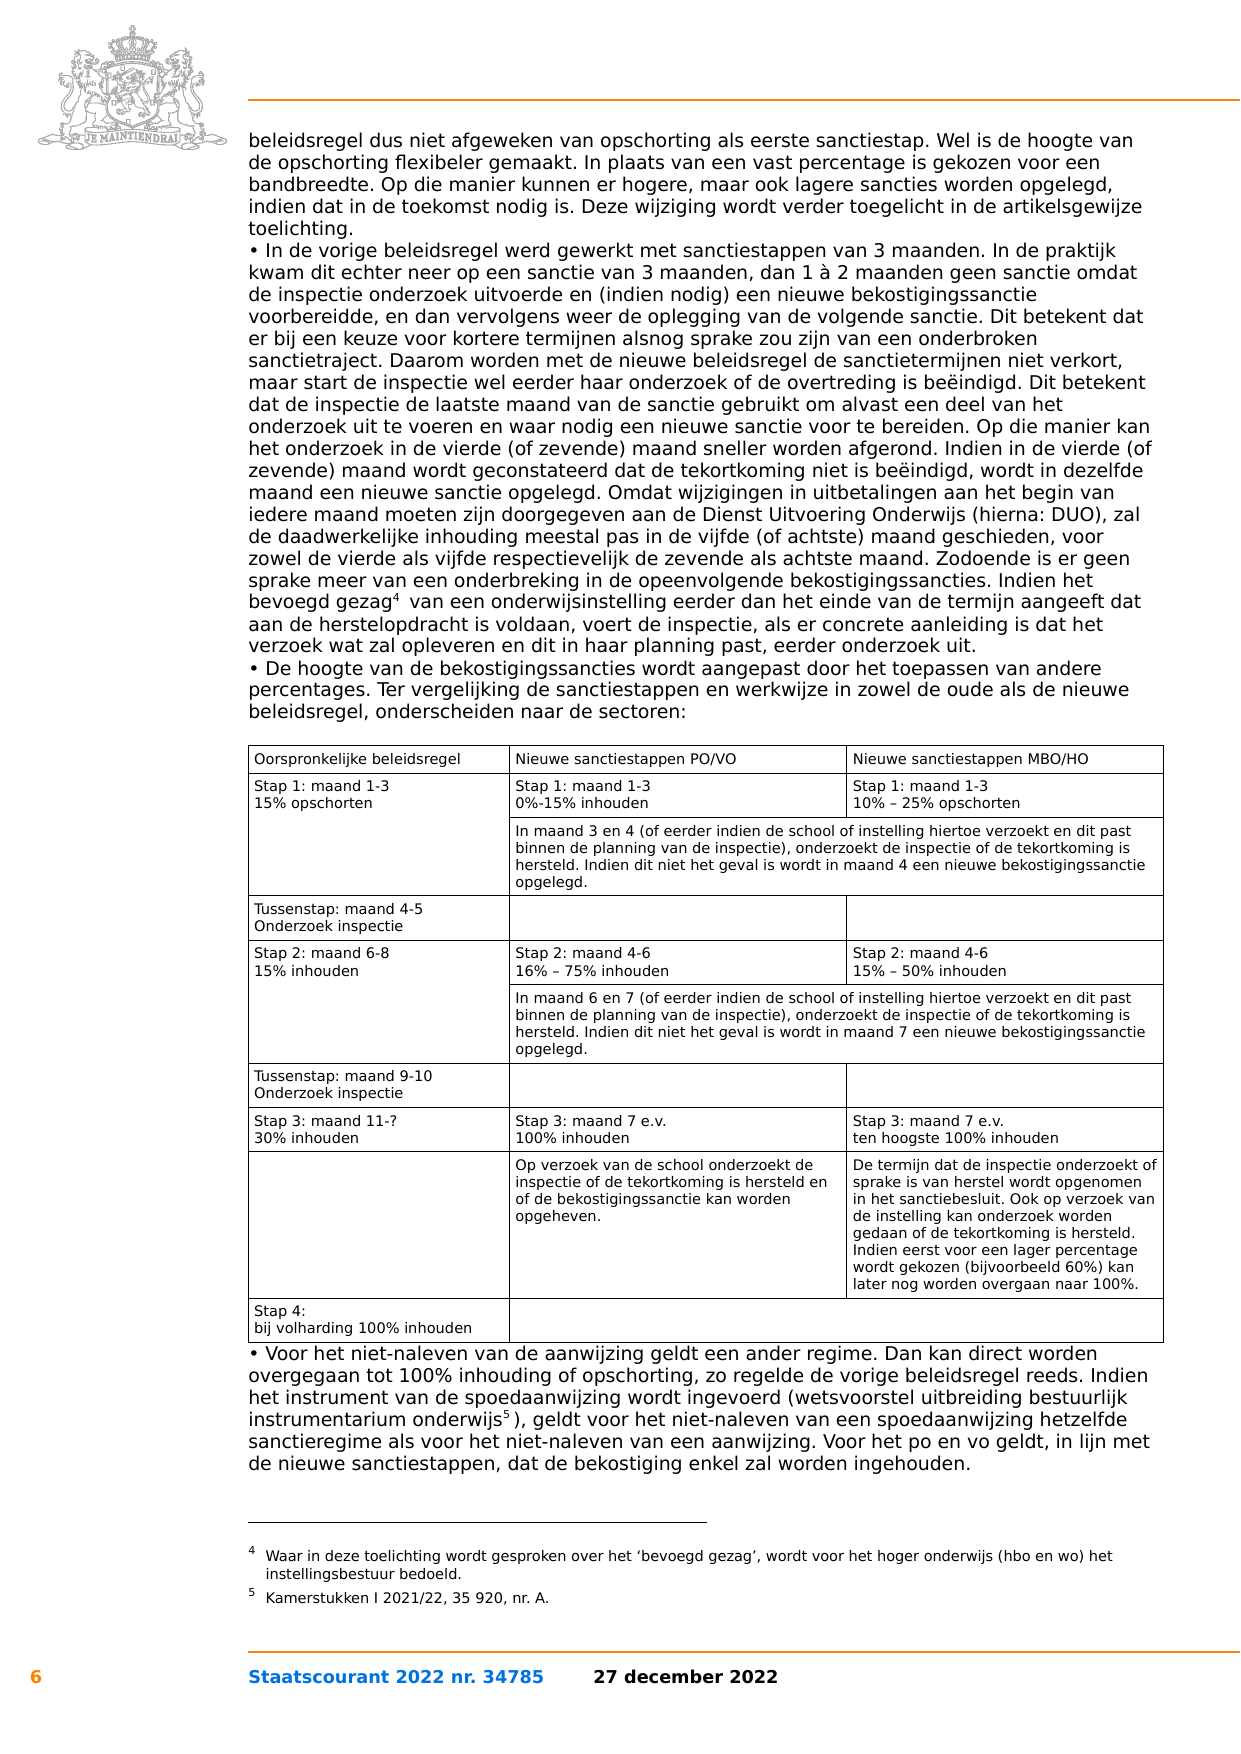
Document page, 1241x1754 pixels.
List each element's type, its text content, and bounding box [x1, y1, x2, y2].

text • Voor het niet-naleven van de aanwijzing geldt een ander regime. Dan kan direct worden overgegaan tot 100% inhouding of opschorting, zo regelde de vorige beleidsregel reeds. Indien het instrument van de spoedaanwijzing wordt ingevoerd (wetsvoorstel uitbreiding bestuurlijk instrumentarium onderwijs), geldt voor het niet-naleven van een spoedaanwijzing hetzelfde sanctieregime als voor het niet-naleven van een aanwijzing. Voor het po en vo geldt, in lijn met de nieuwe sanctiestappen, dat de bekostiging enkel zal worden ingehouden. [248, 1343, 1163, 1475]
text Kamerstukken I 2021/22, 35 920, nr. A. [248, 1586, 1163, 1608]
table_cell [847, 1064, 1163, 1107]
table_cell [510, 1064, 846, 1107]
table_cell Op verzoek van de school onderzoekt de inspectie of de tekortkoming is hersteld en of de bekostigingssanctie kan worden opgeheven. [510, 1152, 846, 1297]
table_cell Stap 3: maand 7 e.v. ten hoogste 100% inhouden [847, 1108, 1163, 1151]
table_cell In maand 3 en 4 (of eerder indien de school of instelling hiertoe verzoekt en dit past binnen de planning van de inspectie), onderzoekt de inspectie of de tekortkoming is hersteld. Indien dit niet het geval is wordt in maand 4 een nieuwe bekostigingssanctie opgelegd. [510, 818, 1163, 895]
table_cell Stap 2: maand 4-6 16% – 75% inhouden [510, 941, 846, 984]
table_cell Tussenstap: maand 9-10 Onderzoek inspectie [249, 1064, 509, 1107]
table_cell Stap 2: maand 6-8 15% inhouden [249, 941, 509, 1062]
table_cell [510, 1299, 1163, 1342]
text • In de vorige beleidsregel werd gewerkt met sanctiestappen van 3 maanden. In de praktijk kwam dit echter neer op een sanctie van 3 maanden, dan 1 à 2 maanden geen sanctie omdat de inspectie onderzoek uitvoerde en (indien nodig) een nieuwe bekostigingssanctie voorbereidde, en dan vervolgens weer de oplegging van de volgende sanctie. Dit betekent dat er bij een keuze voor kortere termijnen alsnog sprake zou zijn van een onderbroken sanctietraject. Daarom worden met de nieuwe beleidsregel de sanctietermijnen niet verkort, maar start de inspectie wel eerder haar onderzoek of de overtreding is beëindigd. Dit betekent dat de inspectie de laatste maand van de sanctie gebruikt om alvast een deel van het onderzoek uit te voeren en waar nodig een nieuwe sanctie voor te bereiden. Op die manier kan het onderzoek in de vierde (of zevende) maand sneller worden afgerond. Indien in de vierde (of zevende) maand wordt geconstateerd dat de tekortkoming niet is beëindigd, wordt in dezelfde maand een nieuwe sanctie opgelegd. Omdat wijzigingen in uitbetalingen aan het begin van iedere maand moeten zijn doorgegeven aan de Dienst Uitvoering Onderwijs (hierna: DUO), zal de daadwerkelijke inhouding meestal pas in de vijfde (of achtste) maand geschieden, voor zowel de vierde als vijfde respectievelijk de zevende als achtste maand. Zodoende is er geen sprake meer van een onderbreking in de opeenvolgende bekostigingssancties. Indien het bevoegd gezag van een onderwijsinstelling eerder dan het einde van de termijn aangeeft dat aan de herstelopdracht is voldaan, voert de inspectie, als er concrete aanleiding is dat het verzoek wat zal opleveren en dit in haar planning past, eerder onderzoek uit. [248, 240, 1163, 657]
text beleidsregel dus niet afgeweken van opschorting als eerste sanctiestap. Wel is de hoogte van de opschorting flexibeler gemaakt. In plaats van een vast percentage is gekozen voor een bandbreedte. Op die manier kunnen er hogere, maar ook lagere sancties worden opgelegd, indien dat in de toekomst nodig is. Deze wijziging wordt verder toegelicht in de artikelsgewijze toelichting. [248, 130, 1163, 240]
table_cell Stap 1: maand 1-3 0%-15% inhouden [510, 774, 846, 817]
table_header Nieuwe sanctiestappen MBO/HO [847, 746, 1163, 773]
table_cell [847, 896, 1163, 940]
picture [38, 25, 227, 150]
table_cell Stap 4: bij volharding 100% inhouden [249, 1299, 509, 1342]
table_cell [249, 1152, 509, 1297]
text Waar in deze toelichting wordt gesproken over het ‘bevoegd gezag’, wordt voor het hoger onderwijs (hbo en wo) het instellingsbestuur bedoeld. [248, 1544, 1163, 1583]
table_cell Stap 3: maand 11-? 30% inhouden [249, 1108, 509, 1151]
table_cell In maand 6 en 7 (of eerder indien de school of instelling hiertoe verzoekt en dit past binnen de planning van de inspectie), onderzoekt de inspectie of de tekortkoming is hersteld. Indien dit niet het geval is wordt in maand 7 een nieuwe bekostigingssanctie opgelegd. [510, 985, 1163, 1062]
table_cell Stap 3: maand 7 e.v. 100% inhouden [510, 1108, 846, 1151]
table_cell De termijn dat de inspectie onderzoekt of sprake is van herstel wordt opgenomen in het sanctiebesluit. Ook op verzoek van de instelling kan onderzoek worden gedaan of de tekortkoming is hersteld. Indien eerst voor een lager percentage wordt gekozen (bijvoorbeeld 60%) kan later nog worden overgaan naar 100%. [847, 1152, 1163, 1297]
table_cell Stap 1: maand 1-3 15% opschorten [249, 774, 509, 895]
table_header Oorspronkelijke beleidsregel [249, 746, 509, 773]
table_header Nieuwe sanctiestappen PO/VO [510, 746, 846, 773]
table_cell Tussenstap: maand 4-5 Onderzoek inspectie [249, 896, 509, 940]
text • De hoogte van de bekostigingssancties wordt aangepast door het toepassen van andere percentages. Ter vergelijking de sanctiestappen en werkwijze in zowel de oude als de nieuwe beleidsregel, onderscheiden naar de sectoren: [248, 657, 1163, 723]
table_cell Stap 1: maand 1-3 10% – 25% opschorten [847, 774, 1163, 817]
table_cell [510, 896, 846, 940]
table_cell Stap 2: maand 4-6 15% – 50% inhouden [847, 941, 1163, 984]
